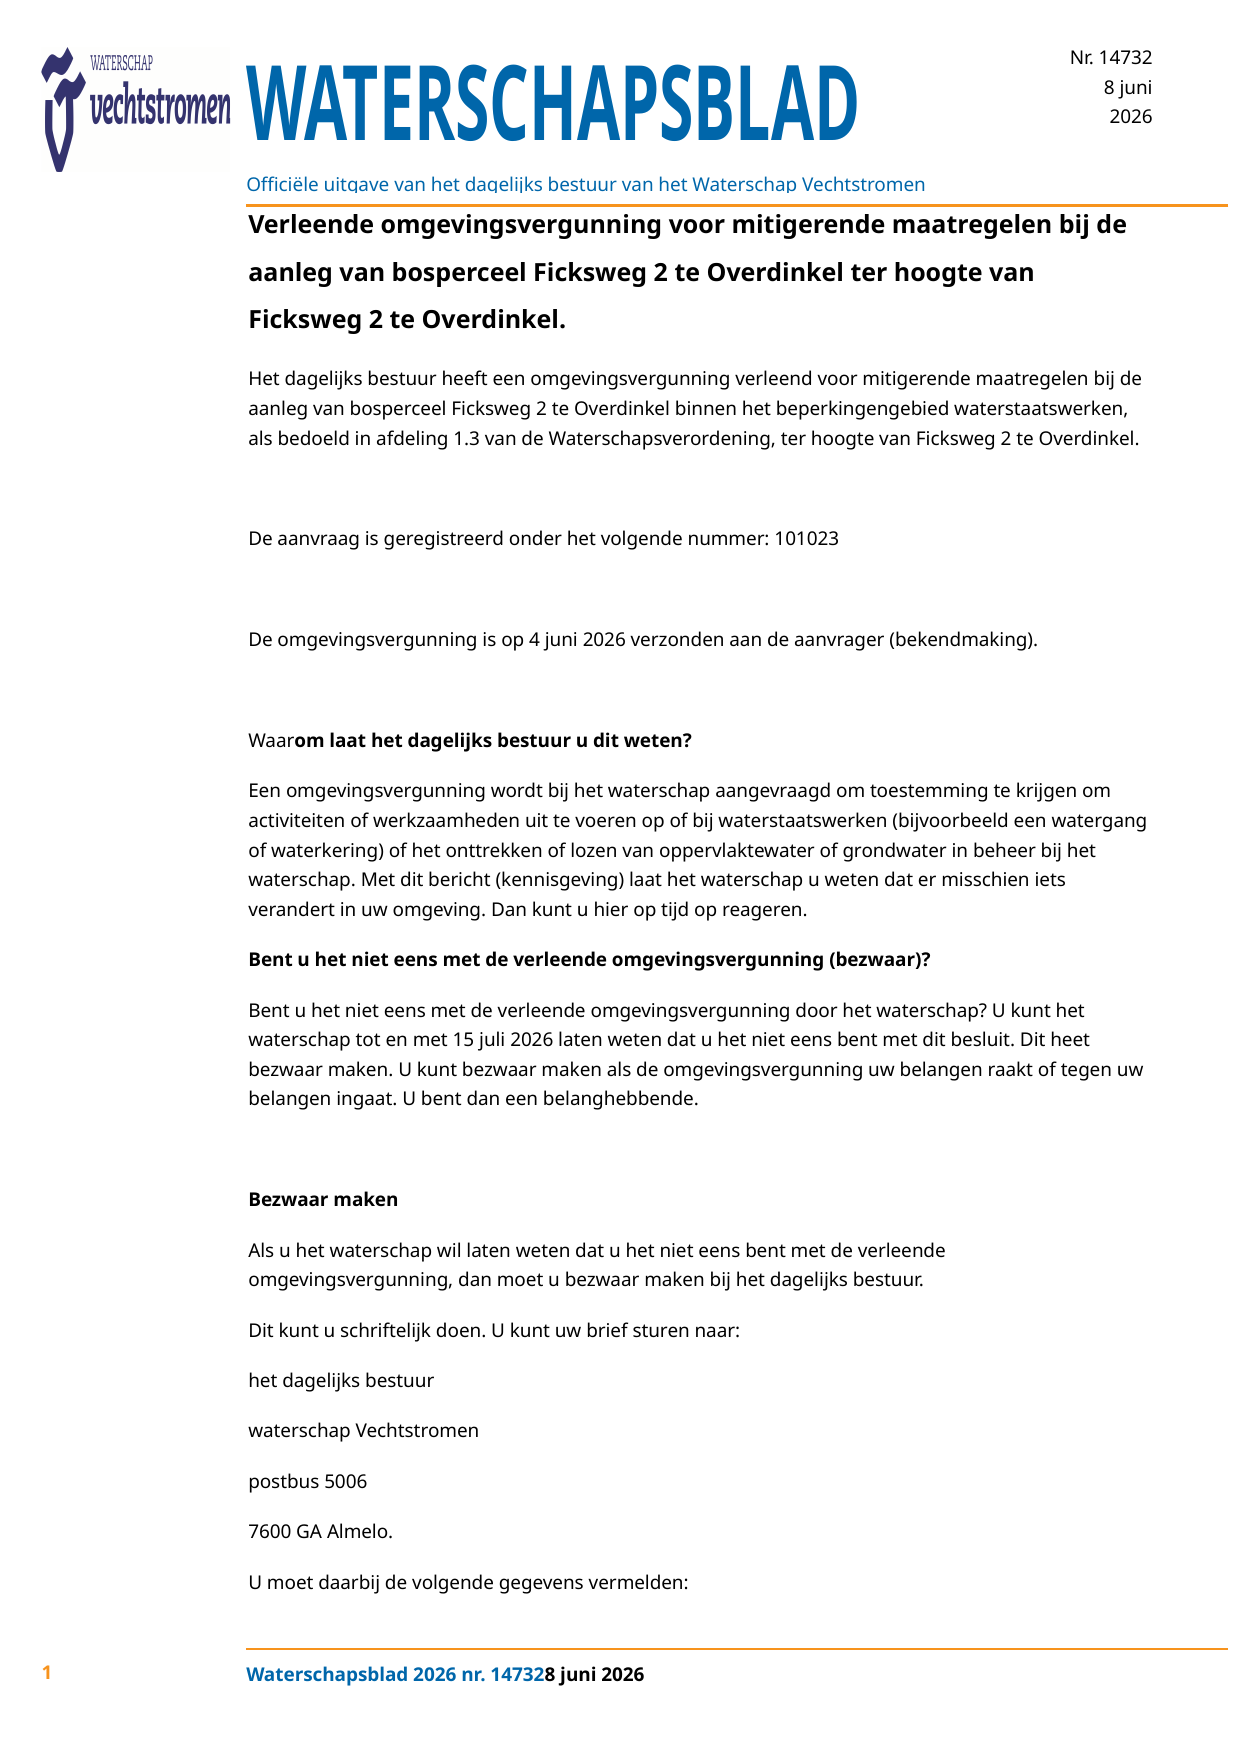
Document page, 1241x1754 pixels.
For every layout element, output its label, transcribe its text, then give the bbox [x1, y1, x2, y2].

text Een omgevingsvergunning wordt bij het waterschap aangevraagd om toestemming te krijgen om activiteiten of werkzaamheden uit te voeren op of bij waterstaatswerken (bijvoorbeeld een watergang of waterkering) of het onttrekken of lozen van oppervlaktewater of grondwater in beheer bij het waterschap. Met dit bericht (kennisgeving) laat het waterschap u weten dat er misschien iets verandert in uw omgeving. Dan kunt u hier op tijd op reageren. [248, 778, 1152, 922]
text Bezwaar maken [248, 1186, 1152, 1212]
text Als u het waterschap wil laten weten dat u het niet eens bent met de verleende omgevingsvergunning, dan moet u bezwaar maken bij het dagelijks bestuur. [248, 1237, 1152, 1292]
text U moet daarbij de volgende gegevens vermelden: [248, 1569, 1152, 1594]
text De aanvraag is geregistreerd onder het volgende nummer: 101023 [248, 526, 1152, 551]
picture [41, 47, 231, 172]
text Het dagelijks bestuur heeft een omgevingsvergunning verleend voor mitigerende maatregelen bij de aanleg van bosperceel Ficksweg 2 te Overdinkel binnen het beperkingengebied waterstaatswerken, als bedoeld in afdeling 1.3 van de Waterschapsverordening, ter hoogte van Ficksweg 2 te Overdinkel. [248, 366, 1152, 450]
text Dit kunt u schriftelijk doen. U kunt uw brief sturen naar: [248, 1317, 1152, 1342]
text Waarom laat het dagelijks bestuur u dit weten? [248, 727, 1152, 753]
text De omgevingsvergunning is op 4 juni 2026 verzonden aan de aanvrager (bekendmaking). [248, 626, 1152, 652]
text Bent u het niet eens met de verleende omgevingsvergunning (bezwaar)? [248, 946, 1152, 972]
text postbus 5006 [248, 1468, 1152, 1494]
text waterschap Vechtstromen [248, 1418, 1152, 1443]
text Bent u het niet eens met de verleende omgevingsvergunning door het waterschap? U kunt het waterschap tot en met 15 juli 2026 laten weten dat u het niet eens bent met dit besluit. Dit heet bezwaar maken. U kunt bezwaar maken als de omgevingsvergunning uw belangen raakt of tegen uw belangen ingaat. U bent dan een belanghebbende. [248, 997, 1152, 1111]
text het dagelijks bestuur [248, 1367, 1152, 1393]
text Verleende omgevingsvergunning voor mitigerende maatregelen bij de aanleg van bosperceel Ficksweg 2 te Overdinkel ter hoogte van Ficksweg 2 te Overdinkel. [248, 207, 1152, 336]
text 7600 GA Almelo. [248, 1518, 1152, 1544]
